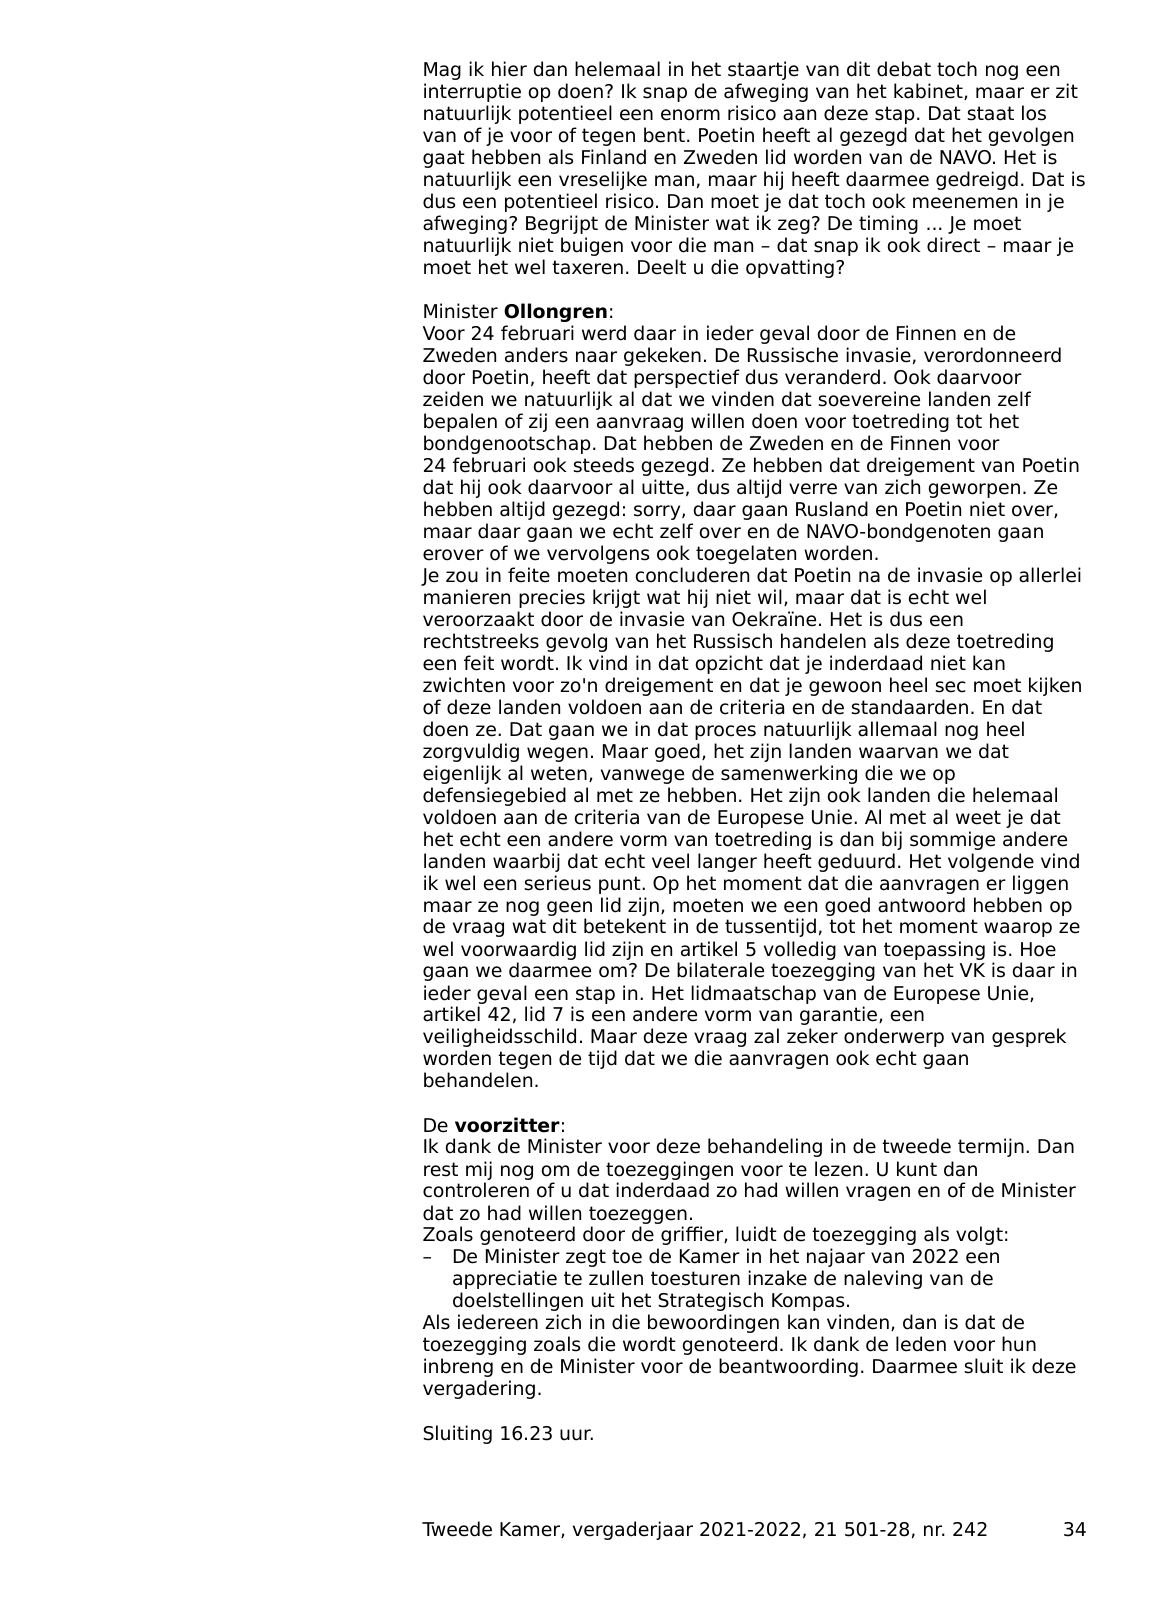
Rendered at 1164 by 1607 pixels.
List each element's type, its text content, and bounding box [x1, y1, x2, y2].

text Zoals genoteerd door de griffier, luidt de toezegging als volgt: [422, 1224, 1087, 1246]
text De voorzitter: [422, 1114, 1087, 1136]
text Je zou in feite moeten concluderen dat Poetin na de invasie op allerlei manieren precies krijgt wat hij niet wil, maar dat is echt wel veroorzaakt door de invasie van Oekraïne. Het is dus een rechtstreeks gevolg van het Russisch handelen als deze toetreding een feit wordt. Ik vind in dat opzicht dat je inderdaad niet kan zwichten voor zo'n dreigement en dat je gewoon heel sec moet kijken of deze landen voldoen aan de criteria en de standaarden. En dat doen ze. Dat gaan we in dat proces natuurlijk allemaal nog heel zorgvuldig wegen. Maar goed, het zijn landen waarvan we dat eigenlijk al weten, vanwege de samenwerking die we op defensiegebied al met ze hebben. Het zijn ook landen die helemaal voldoen aan de criteria van de Europese Unie. Al met al weet je dat het echt een andere vorm van toetreding is dan bij sommige andere landen waarbij dat echt veel langer heeft geduurd. Het volgende vind ik wel een serieus punt. Op het moment dat die aanvragen er liggen maar ze nog geen lid zijn, moeten we een goed antwoord hebben op de vraag wat dit betekent in de tussentijd, tot het moment waarop ze wel voorwaardig lid zijn en artikel 5 volledig van toepassing is. Hoe gaan we daarmee om? De bilaterale toezegging van het VK is daar in ieder geval een stap in. Het lidmaatschap van de Europese Unie, artikel 42, lid 7 is een andere vorm van garantie, een veiligheidsschild. Maar deze vraag zal zeker onderwerp van gesprek worden tegen de tijd dat we die aanvragen ook echt gaan behandelen. [422, 565, 1087, 1092]
text Sluiting 16.23 uur. [422, 1422, 1087, 1444]
text Ik dank de Minister voor deze behandeling in de tweede termijn. Dan rest mij nog om de toezeggingen voor te lezen. U kunt dan controleren of u dat inderdaad zo had willen vragen en of de Minister dat zo had willen toezeggen. [422, 1136, 1087, 1224]
text Mag ik hier dan helemaal in het staartje van dit debat toch nog een interruptie op doen? Ik snap de afweging van het kabinet, maar er zit natuurlijk potentieel een enorm risico aan deze stap. Dat staat los van of je voor of tegen bent. Poetin heeft al gezegd dat het gevolgen gaat hebben als Finland en Zweden lid worden van de NAVO. Het is natuurlijk een vreselijke man, maar hij heeft daarmee gedreigd. Dat is dus een potentieel risico. Dan moet je dat toch ook meenemen in je afweging? Begrijpt de Minister wat ik zeg? De timing ... Je moet natuurlijk niet buigen voor die man – dat snap ik ook direct – maar je moet het wel taxeren. Deelt u die opvatting? [422, 59, 1087, 279]
text – De Minister zegt toe de Kamer in het najaar van 2022 een appreciatie te zullen toesturen inzake de naleving van de doelstellingen uit het Strategisch Kompas. [422, 1246, 1087, 1312]
text Als iedereen zich in die bewoordingen kan vinden, dan is dat de toezegging zoals die wordt genoteerd. Ik dank de leden voor hun inbreng en de Minister voor de beantwoording. Daarmee sluit ik deze vergadering. [422, 1312, 1087, 1400]
text Minister Ollongren: [422, 301, 1087, 323]
text Voor 24 februari werd daar in ieder geval door de Finnen en de Zweden anders naar gekeken. De Russische invasie, verordonneerd door Poetin, heeft dat perspectief dus veranderd. Ook daarvoor zeiden we natuurlijk al dat we vinden dat soevereine landen zelf bepalen of zij een aanvraag willen doen voor toetreding tot het bondgenootschap. Dat hebben de Zweden en de Finnen voor 24 februari ook steeds gezegd. Ze hebben dat dreigement van Poetin dat hij ook daarvoor al uitte, dus altijd verre van zich geworpen. Ze hebben altijd gezegd: sorry, daar gaan Rusland en Poetin niet over, maar daar gaan we echt zelf over en de NAVO-bondgenoten gaan erover of we vervolgens ook toegelaten worden. [422, 323, 1087, 565]
